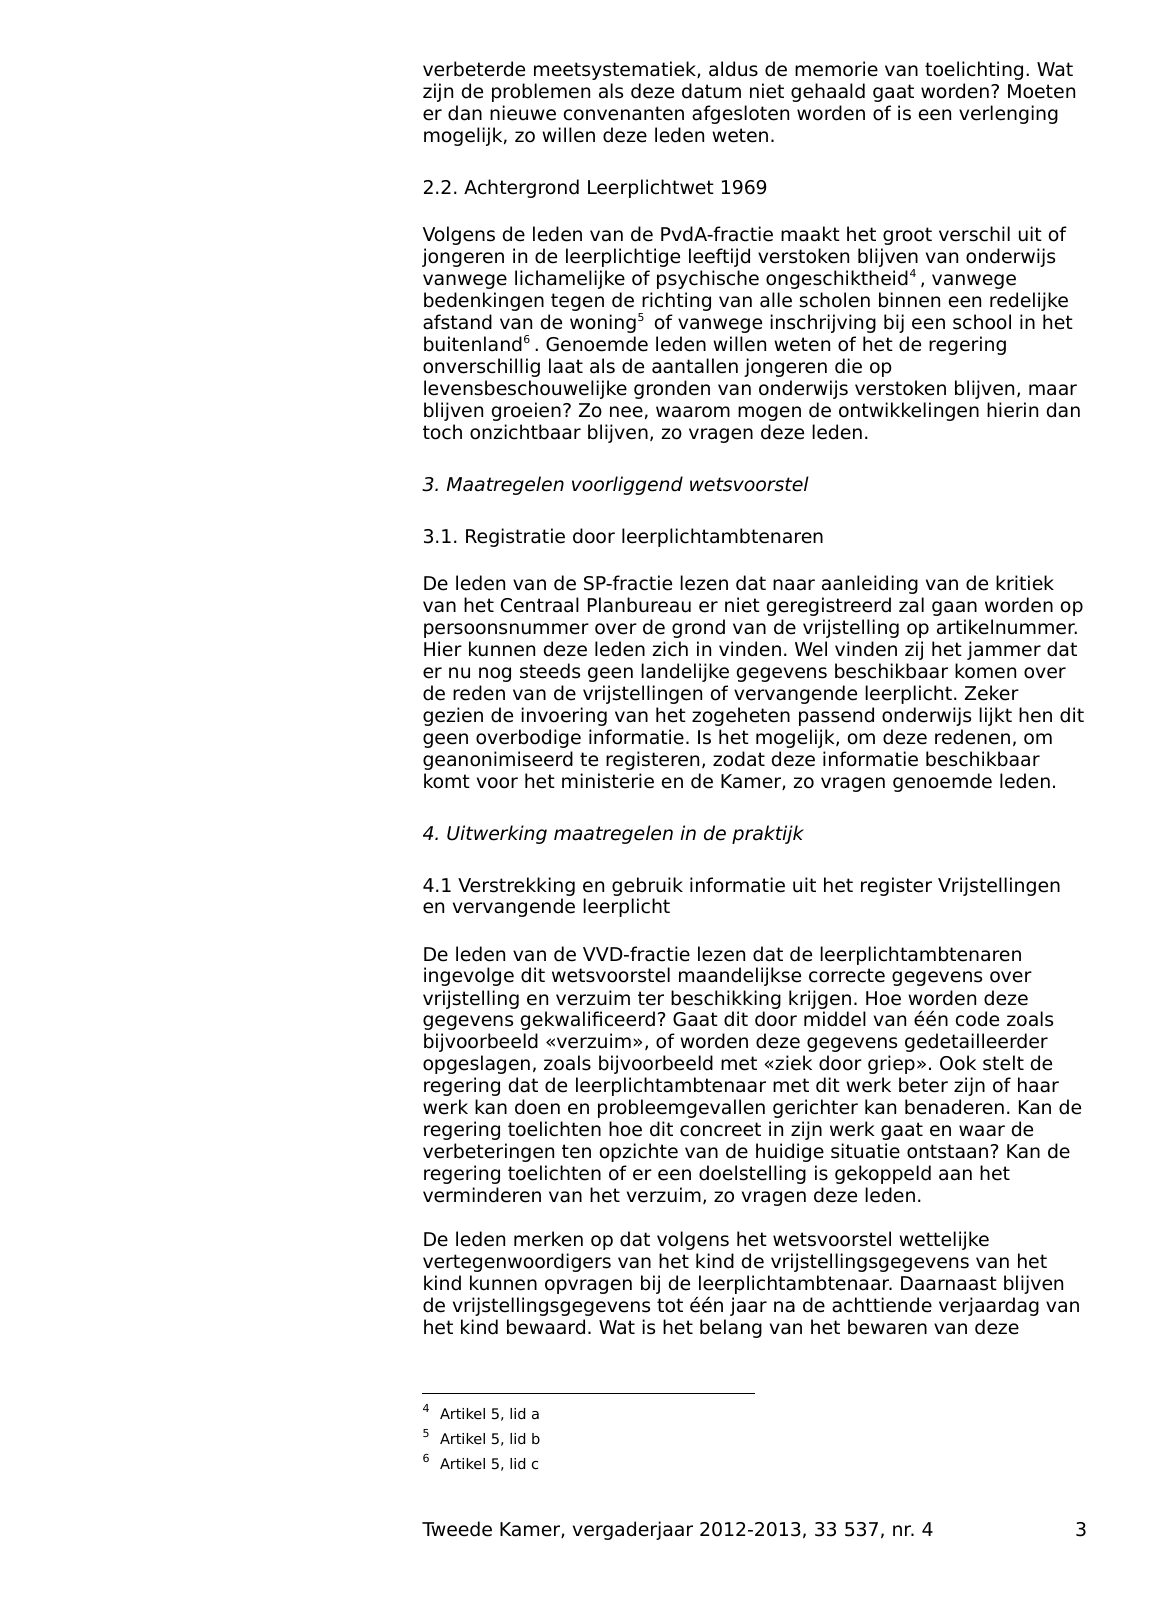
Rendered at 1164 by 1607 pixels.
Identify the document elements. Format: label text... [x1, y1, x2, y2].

subtitle 3.1. Registratie door leerplichtambtenaren [422, 526, 1087, 548]
text De leden van de SP-fractie lezen dat naar aanleiding van de kritiek van het Centraal Planbureau er niet geregistreerd zal gaan worden op persoonsnummer over de grond van de vrijstelling op artikelnummer. Hier kunnen deze leden zich in vinden. Wel vinden zij het jammer dat er nu nog steeds geen landelijke gegevens beschikbaar komen over de reden van de vrijstellingen of vervangende leerplicht. Zeker gezien de invoering van het zogeheten passend onderwijs lijkt hen dit geen overbodige informatie. Is het mogelijk, om deze redenen, om geanonimiseerd te registeren, zodat deze informatie beschikbaar komt voor het ministerie en de Kamer, zo vragen genoemde leden. [422, 573, 1087, 792]
text Artikel 5, lid a [422, 1402, 1087, 1424]
text Artikel 5, lid b [422, 1427, 1087, 1449]
subtitle 3. Maatregelen voorliggend wetsvoorstel [422, 474, 1087, 496]
text De leden van de VVD-fractie lezen dat de leerplichtambtenaren ingevolge dit wetsvoorstel maandelijkse correcte gegevens over vrijstelling en verzuim ter beschikking krijgen. Hoe worden deze gegevens gekwalificeerd? Gaat dit door middel van één code zoals bijvoorbeeld «verzuim», of worden deze gegevens gedetailleerder opgeslagen, zoals bijvoorbeeld met «ziek door griep». Ook stelt de regering dat de leerplichtambtenaar met dit werk beter zijn of haar werk kan doen en probleemgevallen gerichter kan benaderen. Kan de regering toelichten hoe dit concreet in zijn werk gaat en waar de verbeteringen ten opzichte van de huidige situatie ontstaan? Kan de regering toelichten of er een doelstelling is gekoppeld aan het verminderen van het verzuim, zo vragen deze leden. [422, 943, 1087, 1207]
text Artikel 5, lid c [422, 1452, 1087, 1474]
subtitle 4.1 Verstrekking en gebruik informatie uit het register Vrijstellingen en vervangende leerplicht [422, 874, 1087, 918]
text verbeterde meetsystematiek, aldus de memorie van toelichting. Wat zijn de problemen als deze datum niet gehaald gaat worden? Moeten er dan nieuwe convenanten afgesloten worden of is een verlenging mogelijk, zo willen deze leden weten. [422, 59, 1087, 147]
subtitle 4. Uitwerking maatregelen in de praktijk [422, 822, 1087, 844]
text De leden merken op dat volgens het wetsvoorstel wettelijke vertegenwoordigers van het kind de vrijstellingsgegevens van het kind kunnen opvragen bij de leerplichtambtenaar. Daarnaast blijven de vrijstellingsgegevens tot één jaar na de achttiende verjaardag van het kind bewaard. Wat is het belang van het bewaren van deze [422, 1229, 1087, 1339]
text Volgens de leden van de PvdA-fractie maakt het groot verschil uit of jongeren in de leerplichtige leeftijd verstoken blijven van onderwijs vanwege lichamelijke of psychische ongeschiktheid, vanwege bedenkingen tegen de richting van alle scholen binnen een redelijke afstand van de woning of vanwege inschrijving bij een school in het buitenland. Genoemde leden willen weten of het de regering onverschillig laat als de aantallen jongeren die op levensbeschouwelijke gronden van onderwijs verstoken blijven, maar blijven groeien? Zo nee, waarom mogen de ontwikkelingen hierin dan toch onzichtbaar blijven, zo vragen deze leden. [422, 224, 1087, 444]
subtitle 2.2. Achtergrond Leerplichtwet 1969 [422, 177, 1087, 199]
